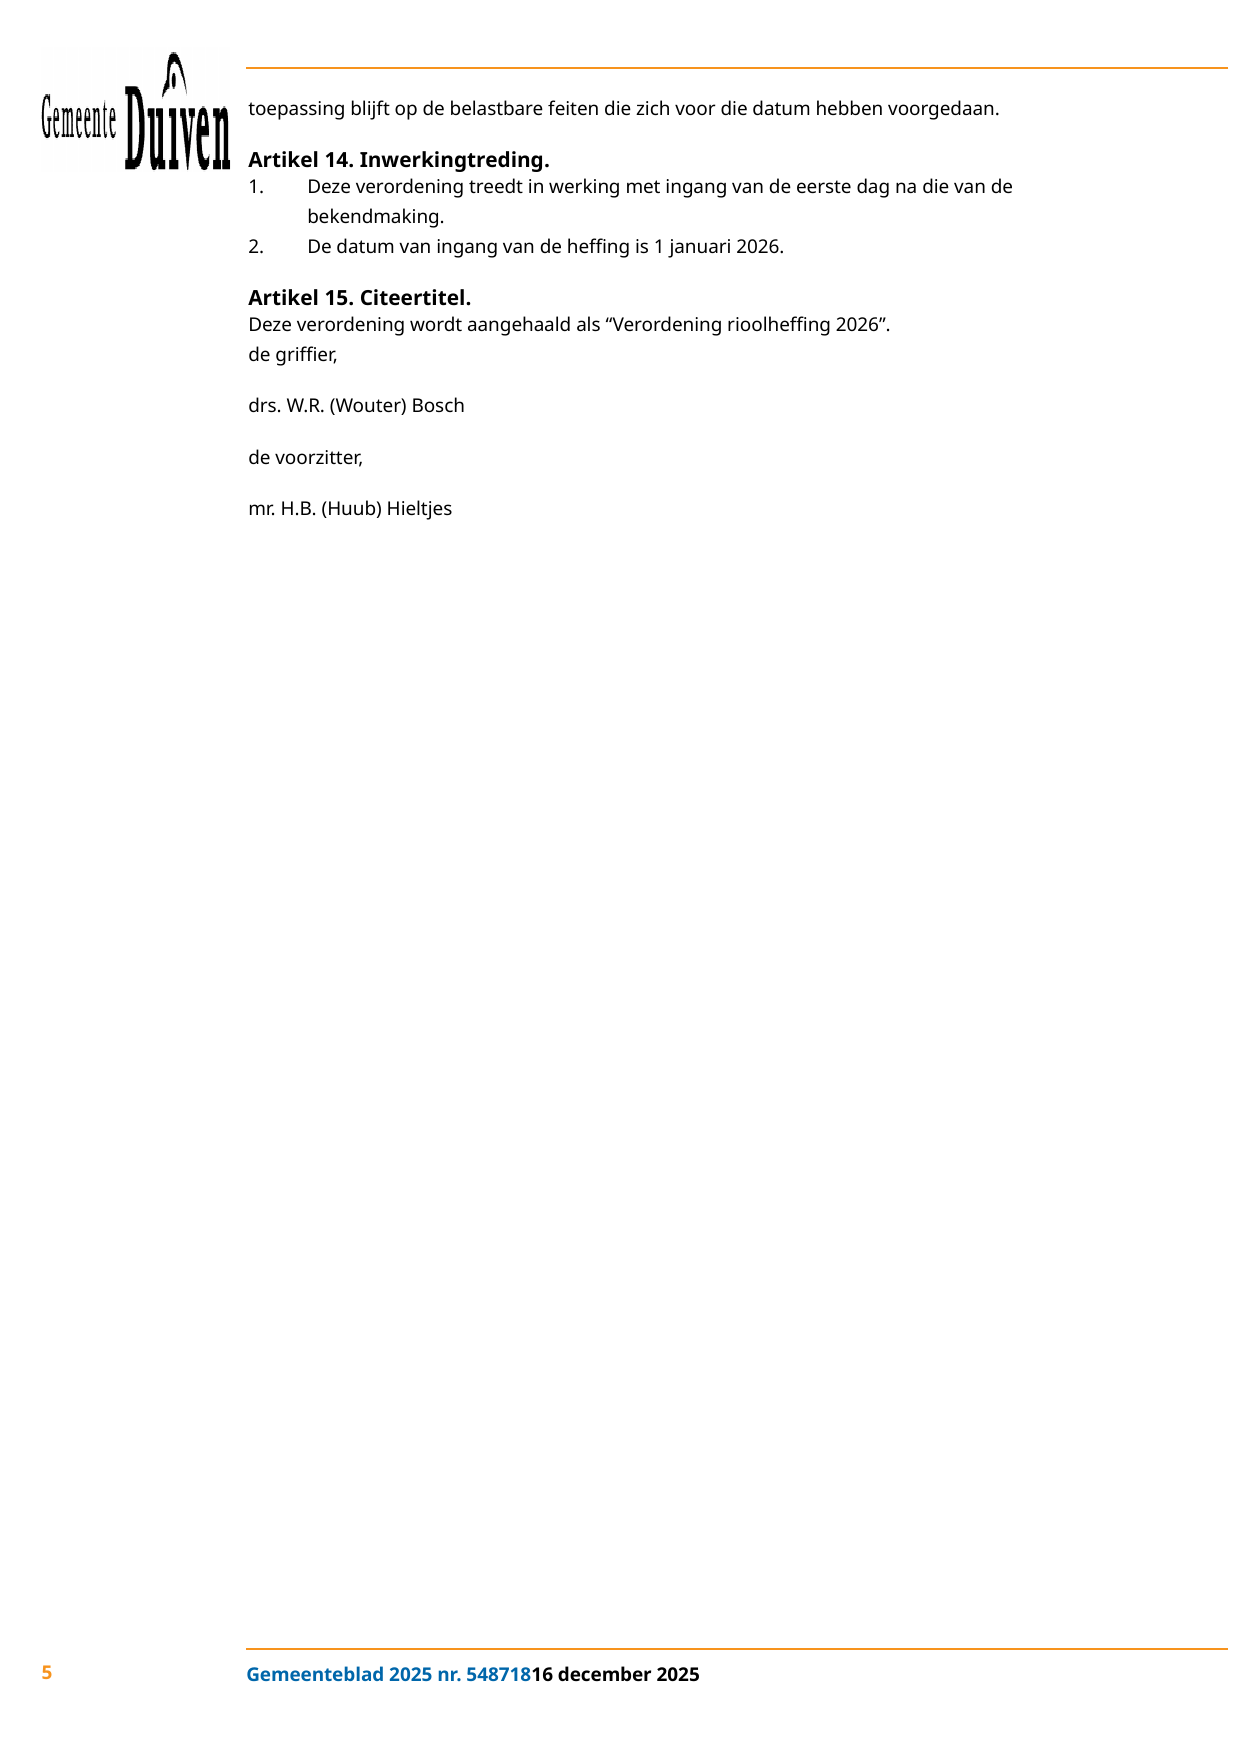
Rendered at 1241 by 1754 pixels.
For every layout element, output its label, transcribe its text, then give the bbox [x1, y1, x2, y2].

text de griffier, [248, 341, 1152, 367]
list Deze verordening treedt in werking met ingang van de eerste dag na die van de bekendmaking. [248, 174, 1152, 229]
text de voorzitter, [248, 444, 1152, 470]
text mr. H.B. (Huub) Hieltjes [248, 496, 1152, 521]
picture [41, 47, 231, 172]
text toepassing blijft op de belastbare feiten die zich voor die datum hebben voorgedaan. [248, 95, 1152, 121]
text drs. W.R. (Wouter) Bosch [248, 393, 1152, 418]
text Deze verordening wordt aangehaald als “Verordening rioolheffing 2026”. [248, 312, 1152, 337]
list De datum van ingang van de heffing is 1 januari 2026. [248, 233, 1152, 258]
text Artikel 14. Inwerkingtreding. [248, 145, 1152, 174]
text Artikel 15. Citeertitel. [248, 283, 1152, 312]
